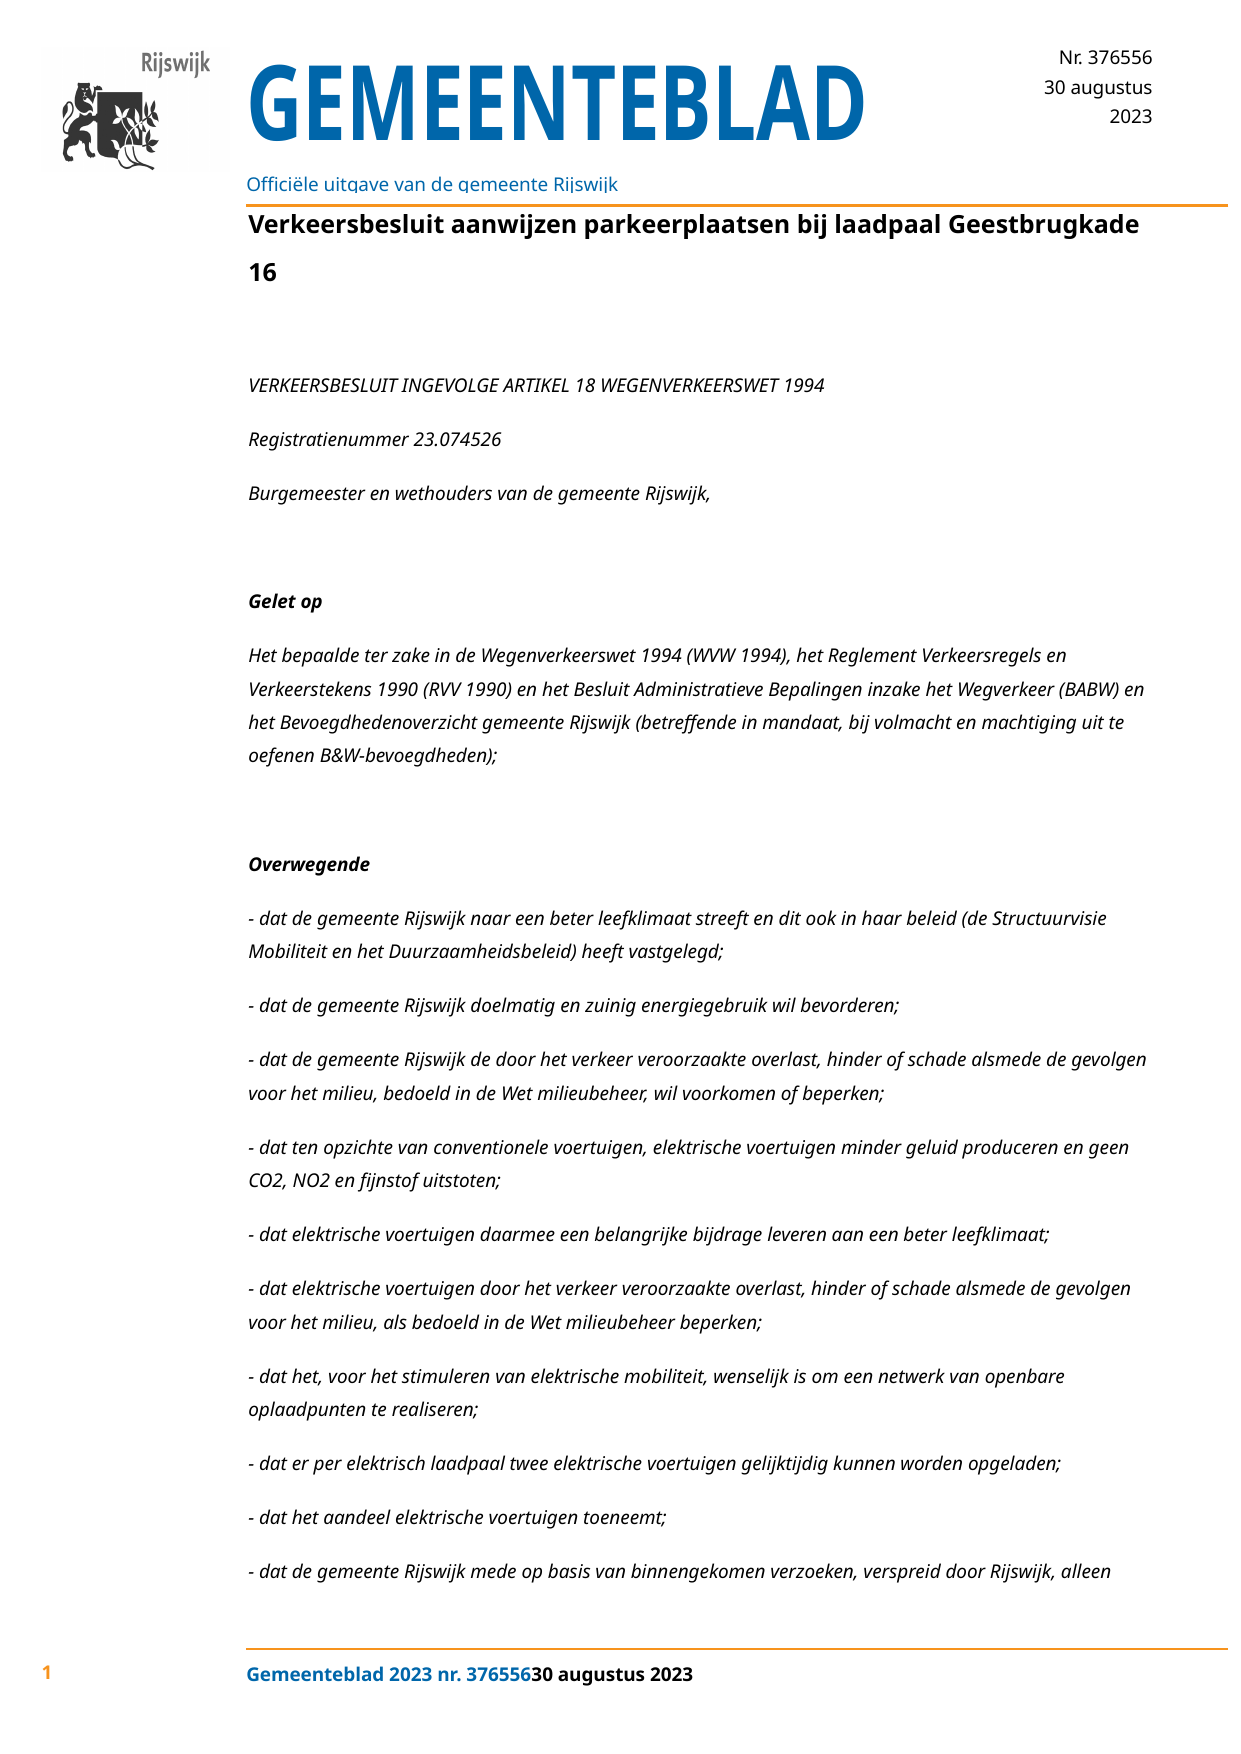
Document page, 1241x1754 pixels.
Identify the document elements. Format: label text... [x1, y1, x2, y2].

text Gelet op [248, 588, 1152, 614]
text Verkeersbesluit aanwijzen parkeerplaatsen bij laadpaal Geestbrugkade 16 [248, 207, 1152, 288]
text - dat het, voor het stimuleren van elektrische mobiliteit, wenselijk is om een netwerk van openbare oplaadpunten te realiseren; [248, 1363, 1152, 1422]
text Registratienummer 23.074526 [248, 426, 1152, 452]
text - dat de gemeente Rijswijk de door het verkeer veroorzaakte overlast, hinder of schade alsmede de gevolgen voor het milieu, bedoeld in de Wet milieubeheer, wil voorkomen of beperken; [248, 1046, 1152, 1106]
text VERKEERSBESLUIT INGEVOLGE ARTIKEL 18 WEGENVERKEERSWET 1994 [248, 372, 1152, 398]
text Het bepaalde ter zake in de Wegenverkeerswet 1994 (WVW 1994), het Reglement Verkeersregels en Verkeerstekens 1990 (RVV 1990) en het Besluit Administratieve Bepalingen inzake het Wegverkeer (BABW) en het Bevoegdhedenoverzicht gemeente Rijswijk (betreffende in mandaat, bij volmacht en machtiging uit te oefenen B&W-bevoegdheden); [248, 642, 1152, 768]
text - dat de gemeente Rijswijk mede op basis van binnengekomen verzoeken, verspreid door Rijswijk, alleen [248, 1558, 1152, 1584]
text - dat er per elektrisch laadpaal twee elektrische voertuigen gelijktijdig kunnen worden opgeladen; [248, 1450, 1152, 1476]
text Burgemeester en wethouders van de gemeente Rijswijk, [248, 480, 1152, 506]
text - dat ten opzichte van conventionele voertuigen, elektrische voertuigen minder geluid produceren en geen CO2, NO2 en fijnstof uitstoten; [248, 1134, 1152, 1193]
picture [41, 47, 231, 172]
text Overwegende [248, 851, 1152, 876]
text - dat elektrische voertuigen daarmee een belangrijke bijdrage leveren aan een beter leefklimaat; [248, 1221, 1152, 1247]
text - dat het aandeel elektrische voertuigen toeneemt; [248, 1504, 1152, 1530]
text - dat de gemeente Rijswijk doelmatig en zuinig energiegebruik wil bevorderen; [248, 992, 1152, 1018]
text - dat de gemeente Rijswijk naar een beter leefklimaat streeft en dit ook in haar beleid (de Structuurvisie Mobiliteit en het Duurzaamheidsbeleid) heeft vastgelegd; [248, 905, 1152, 964]
text - dat elektrische voertuigen door het verkeer veroorzaakte overlast, hinder of schade alsmede de gevolgen voor het milieu, als bedoeld in de Wet milieubeheer beperken; [248, 1275, 1152, 1334]
